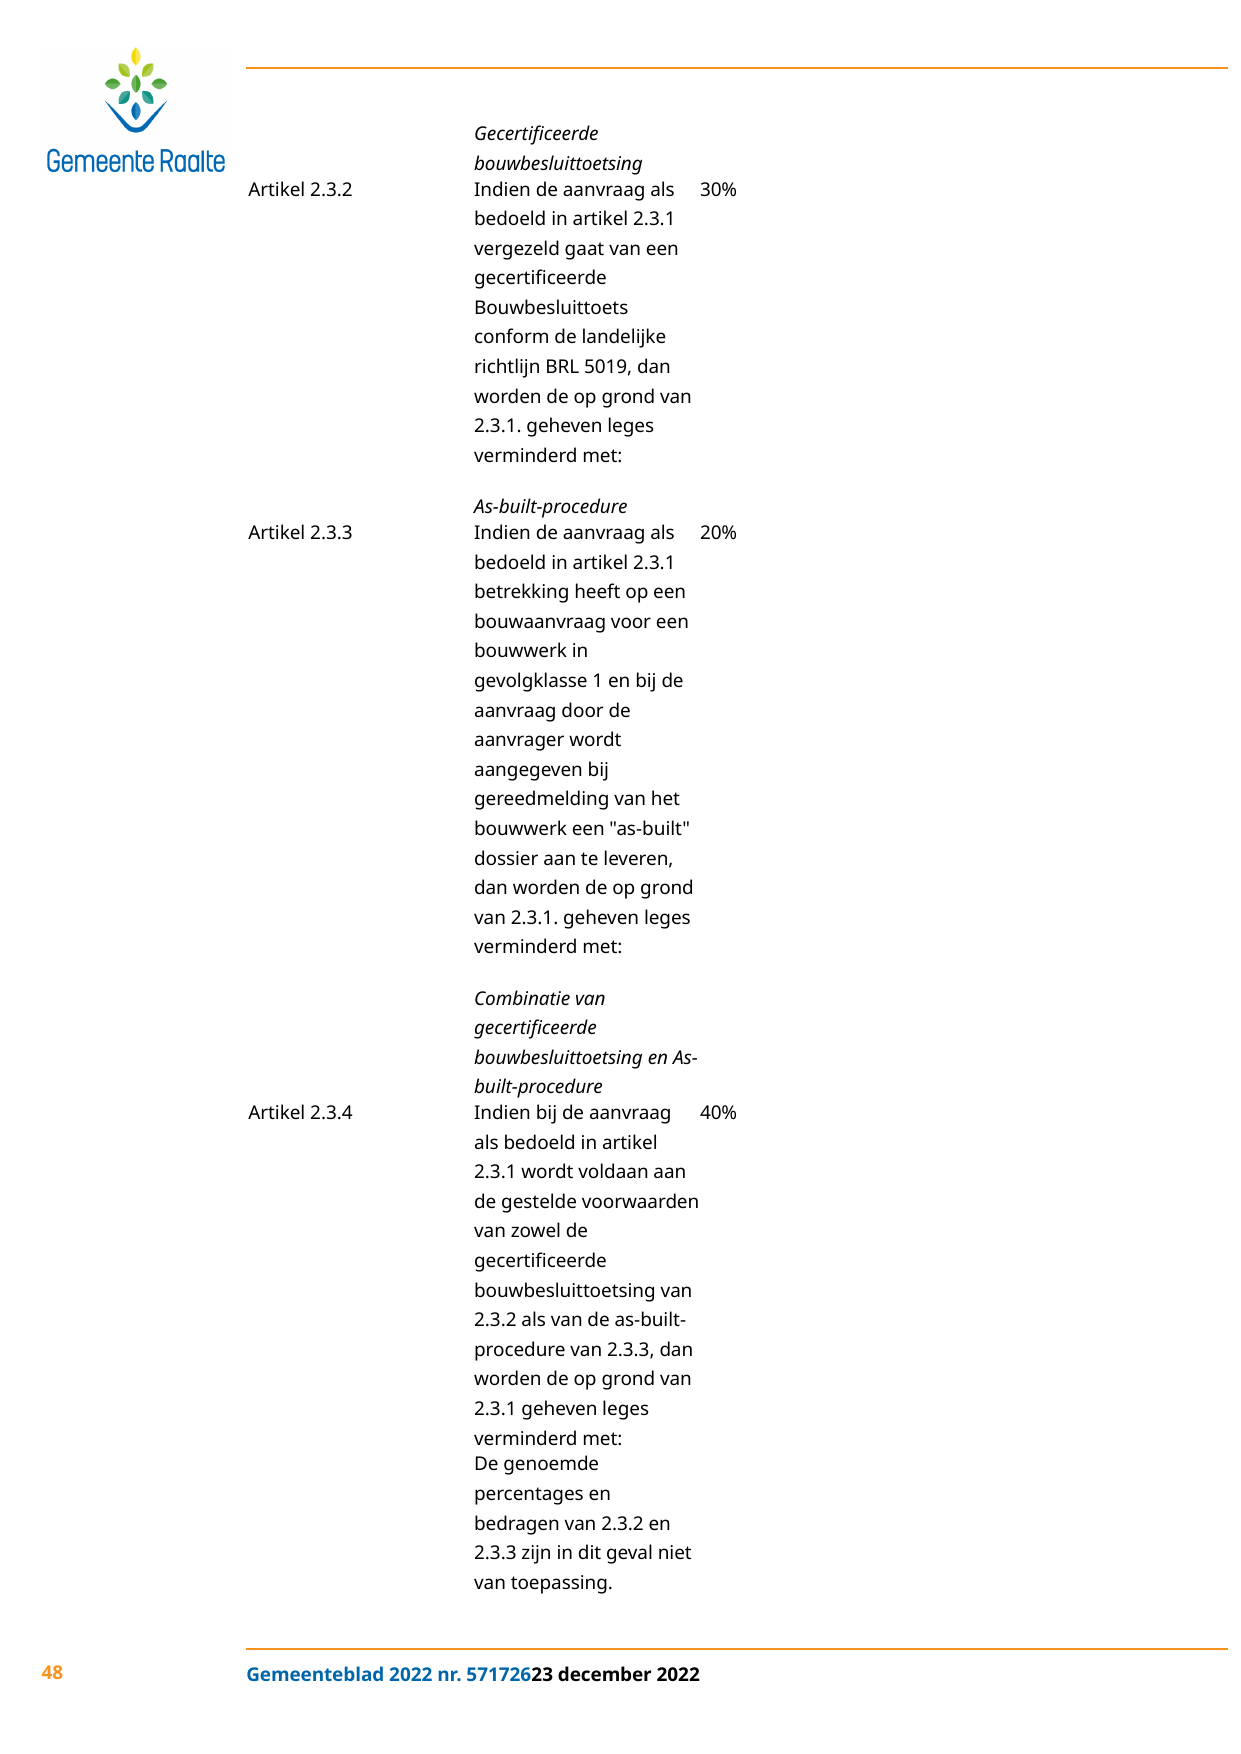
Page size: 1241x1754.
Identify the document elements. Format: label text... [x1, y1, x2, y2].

table_cell Artikel 2.3.4 [248, 1099, 474, 1451]
table_cell [474, 959, 700, 985]
table_cell [248, 959, 474, 985]
table_cell [248, 494, 474, 519]
table_cell De genoemde percentages en bedragen van 2.3.2 en 2.3.3 zijn in dit geval niet van toepassing. [474, 1451, 700, 1594]
table_cell [248, 95, 474, 121]
table_cell [700, 494, 926, 519]
table_cell 40% [700, 1099, 926, 1451]
table_cell Artikel 2.3.2 [248, 176, 474, 468]
table_cell Indien de aanvraag als bedoeld in artikel 2.3.1 vergezeld gaat van een gecertificeerde Bouwbesluittoets conform de landelijke richtlijn BRL 5019, dan worden de op grond van 2.3.1. geheven leges verminderd met: [474, 176, 700, 468]
table_cell [700, 95, 926, 121]
table_cell [474, 468, 700, 493]
table_cell [248, 468, 474, 493]
table_cell As-built-procedure [474, 494, 700, 519]
table_cell Gecertificeerde bouwbesluittoetsing [474, 121, 700, 176]
table_cell 30% [700, 176, 926, 468]
table_cell [700, 985, 926, 1099]
table_cell [248, 1451, 474, 1594]
table_cell [700, 1451, 926, 1594]
table_cell [700, 959, 926, 985]
table_cell [248, 121, 474, 176]
table_cell [248, 985, 474, 1099]
table_cell [474, 95, 700, 121]
picture [41, 47, 231, 172]
table_cell Indien de aanvraag als bedoeld in artikel 2.3.1 betrekking heeft op een bouwaanvraag voor een bouwwerk in gevolgklasse 1 en bij de aanvraag door de aanvrager wordt aangegeven bij gereedmelding van het bouwwerk een "as-built" dossier aan te leveren, dan worden de op grond van 2.3.1. geheven leges verminderd met: [474, 519, 700, 959]
table_cell [700, 468, 926, 493]
table_cell Indien bij de aanvraag als bedoeld in artikel 2.3.1 wordt voldaan aan de gestelde voorwaarden van zowel de gecertificeerde bouwbesluittoetsing van 2.3.2 als van de as-built-procedure van 2.3.3, dan worden de op grond van 2.3.1 geheven leges verminderd met: [474, 1099, 700, 1451]
table_cell Combinatie van gecertificeerde bouwbesluittoetsing en As-built-procedure [474, 985, 700, 1099]
table_cell [700, 121, 926, 176]
table_cell Artikel 2.3.3 [248, 519, 474, 959]
table_cell 20% [700, 519, 926, 959]
